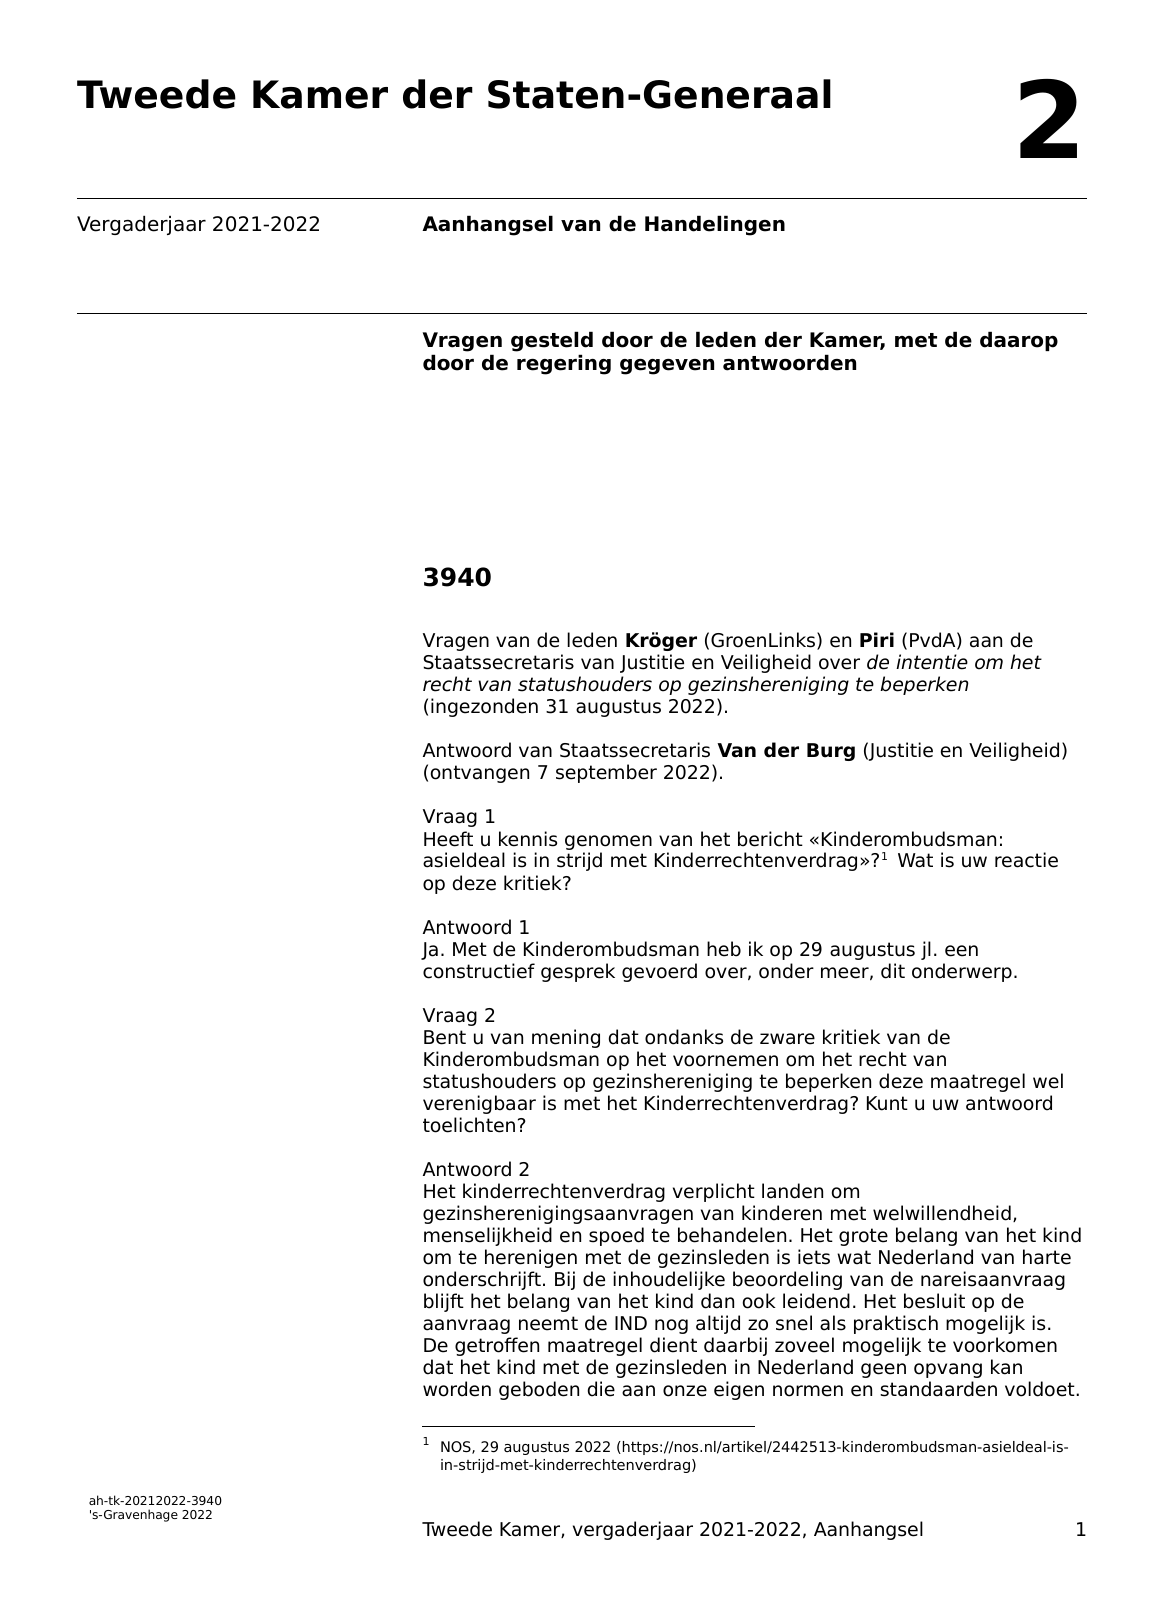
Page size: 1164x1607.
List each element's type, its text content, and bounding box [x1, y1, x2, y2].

text Antwoord van Staatssecretaris Van der Burg (Justitie en Veiligheid) (ontvangen 7 september 2022). [422, 740, 1087, 784]
text Antwoord 1 [422, 917, 1087, 938]
text De getroffen maatregel dient daarbij zoveel mogelijk te voorkomen dat het kind met de gezinsleden in Nederland geen opvang kan worden geboden die aan onze eigen normen en standaarden voldoet. [422, 1334, 1087, 1401]
text Vraag 2 [422, 1005, 1087, 1027]
text 's-Gravenhage 2022 [88, 1508, 323, 1522]
table_cell Aanhangsel van de Handelingen [422, 199, 1087, 313]
text Vraag 1 [422, 806, 1087, 828]
table_header 2 [886, 59, 1087, 198]
table_cell Vergaderjaar 2021-2022 [77, 199, 422, 313]
text ah-tk-20212022-3940 [88, 1494, 323, 1508]
text Vragen van de leden Kröger (GroenLinks) en Piri (PvdA) aan de Staatssecretaris van Justitie en Veiligheid over de intentie om het recht van statushouders op gezinshereniging te beperken (ingezonden 31 augustus 2022). [422, 630, 1087, 718]
text Bent u van mening dat ondanks de zware kritiek van de Kinderombudsman op het voornemen om het recht van statushouders op gezinshereniging te beperken deze maatregel wel verenigbaar is met het Kinderrechtenverdrag? Kunt u uw antwoord toelichten? [422, 1027, 1087, 1137]
text Antwoord 2 [422, 1159, 1087, 1181]
table_cell [77, 314, 422, 375]
table_cell Vragen gesteld door de leden der Kamer, met de daarop door de regering gegeven antwoorden [422, 314, 1087, 375]
text Ja. Met de Kinderombudsman heb ik op 29 augustus jl. een constructief gesprek gevoerd over, onder meer, dit onderwerp. [422, 938, 1087, 982]
text NOS, 29 augustus 2022 (https://nos.nl/artikel/2442513-kinderombudsman-asieldeal-is-in-strijd-met-kinderrechtenverdrag) [422, 1435, 1087, 1474]
text 3940 [422, 563, 1087, 592]
table_header Tweede Kamer der Staten-Generaal [77, 59, 886, 198]
text Het kinderrechtenverdrag verplicht landen om gezinsherenigingsaanvragen van kinderen met welwillendheid, menselijkheid en spoed te behandelen. Het grote belang van het kind om te herenigen met de gezinsleden is iets wat Nederland van harte onderschrijft. Bij de inhoudelijke beoordeling van de nareisaanvraag blijft het belang van het kind dan ook leidend. Het besluit op de aanvraag neemt de IND nog altijd zo snel als praktisch mogelijk is. [422, 1181, 1087, 1334]
text Heeft u kennis genomen van het bericht «Kinderombudsman: asieldeal is in strijd met Kinderrechtenverdrag»? Wat is uw reactie op deze kritiek? [422, 828, 1087, 894]
